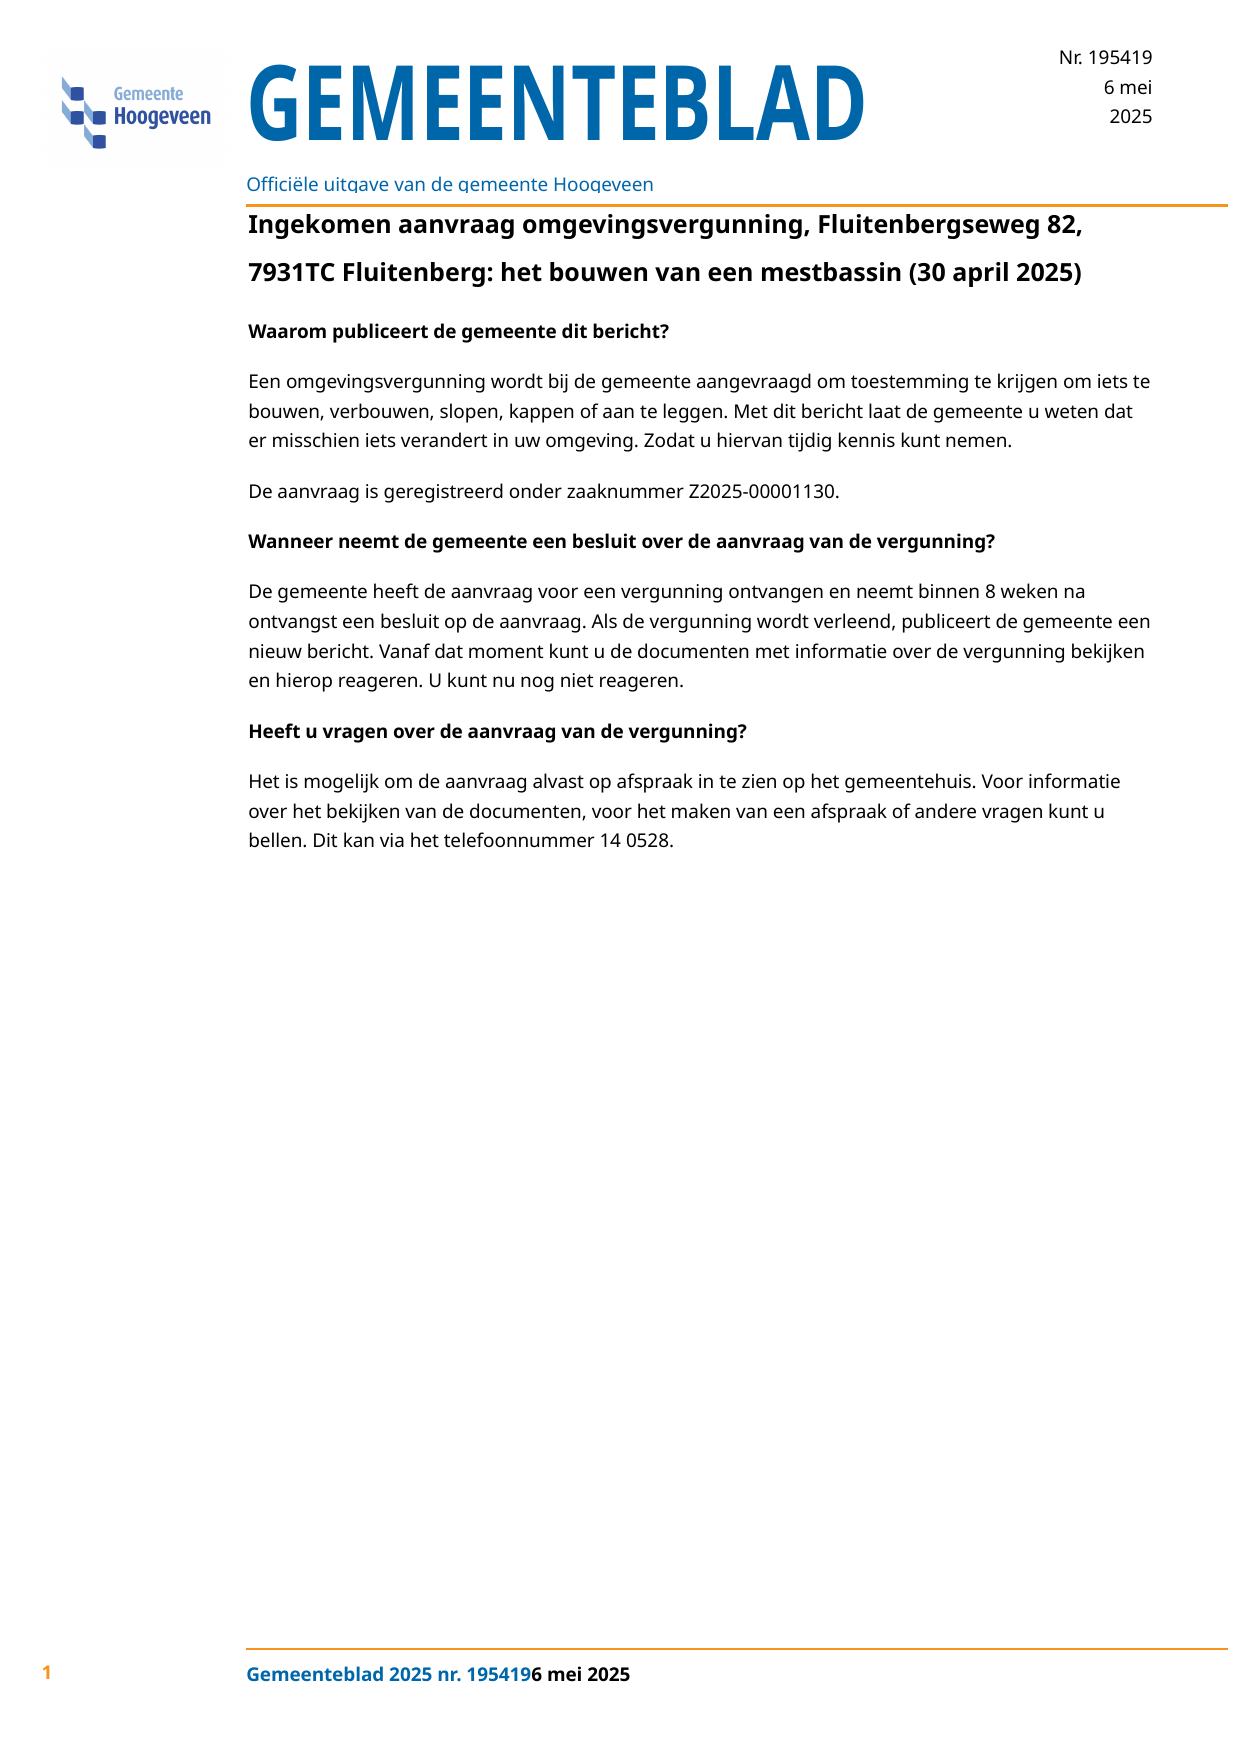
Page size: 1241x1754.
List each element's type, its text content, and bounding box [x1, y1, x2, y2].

text Wanneer neemt de gemeente een besluit over de aanvraag van de vergunning? [248, 528, 1152, 554]
text Heeft u vragen over de aanvraag van de vergunning? [248, 718, 1152, 744]
text De aanvraag is geregistreerd onder zaaknummer Z2025-00001130. [248, 478, 1152, 504]
text Waarom publiceert de gemeente dit bericht? [248, 318, 1152, 344]
text Het is mogelijk om de aanvraag alvast op afspraak in te zien op het gemeentehuis. Voor informatie over het bekijken van de documenten, voor het maken van een afspraak of andere vragen kunt u bellen. Dit kan via het telefoonnummer 14 0528. [248, 768, 1152, 853]
text Ingekomen aanvraag omgevingsvergunning, Fluitenbergseweg 82, 7931TC Fluitenberg: het bouwen van een mestbassin (30 april 2025) [248, 207, 1152, 288]
text Een omgevingsvergunning wordt bij de gemeente aangevraagd om toestemming te krijgen om iets te bouwen, verbouwen, slopen, kappen of aan te leggen. Met dit bericht laat de gemeente u weten dat er misschien iets verandert in uw omgeving. Zodat u hiervan tijdig kennis kunt nemen. [248, 368, 1152, 453]
text De gemeente heeft de aanvraag voor een vergunning ontvangen en neemt binnen 8 weken na ontvangst een besluit op de aanvraag. Als de vergunning wordt verleend, publiceert de gemeente een nieuw bericht. Vanaf dat moment kunt u de documenten met informatie over de vergunning bekijken en hierop reageren. U kunt nu nog niet reageren. [248, 579, 1152, 693]
picture [41, 47, 231, 172]
